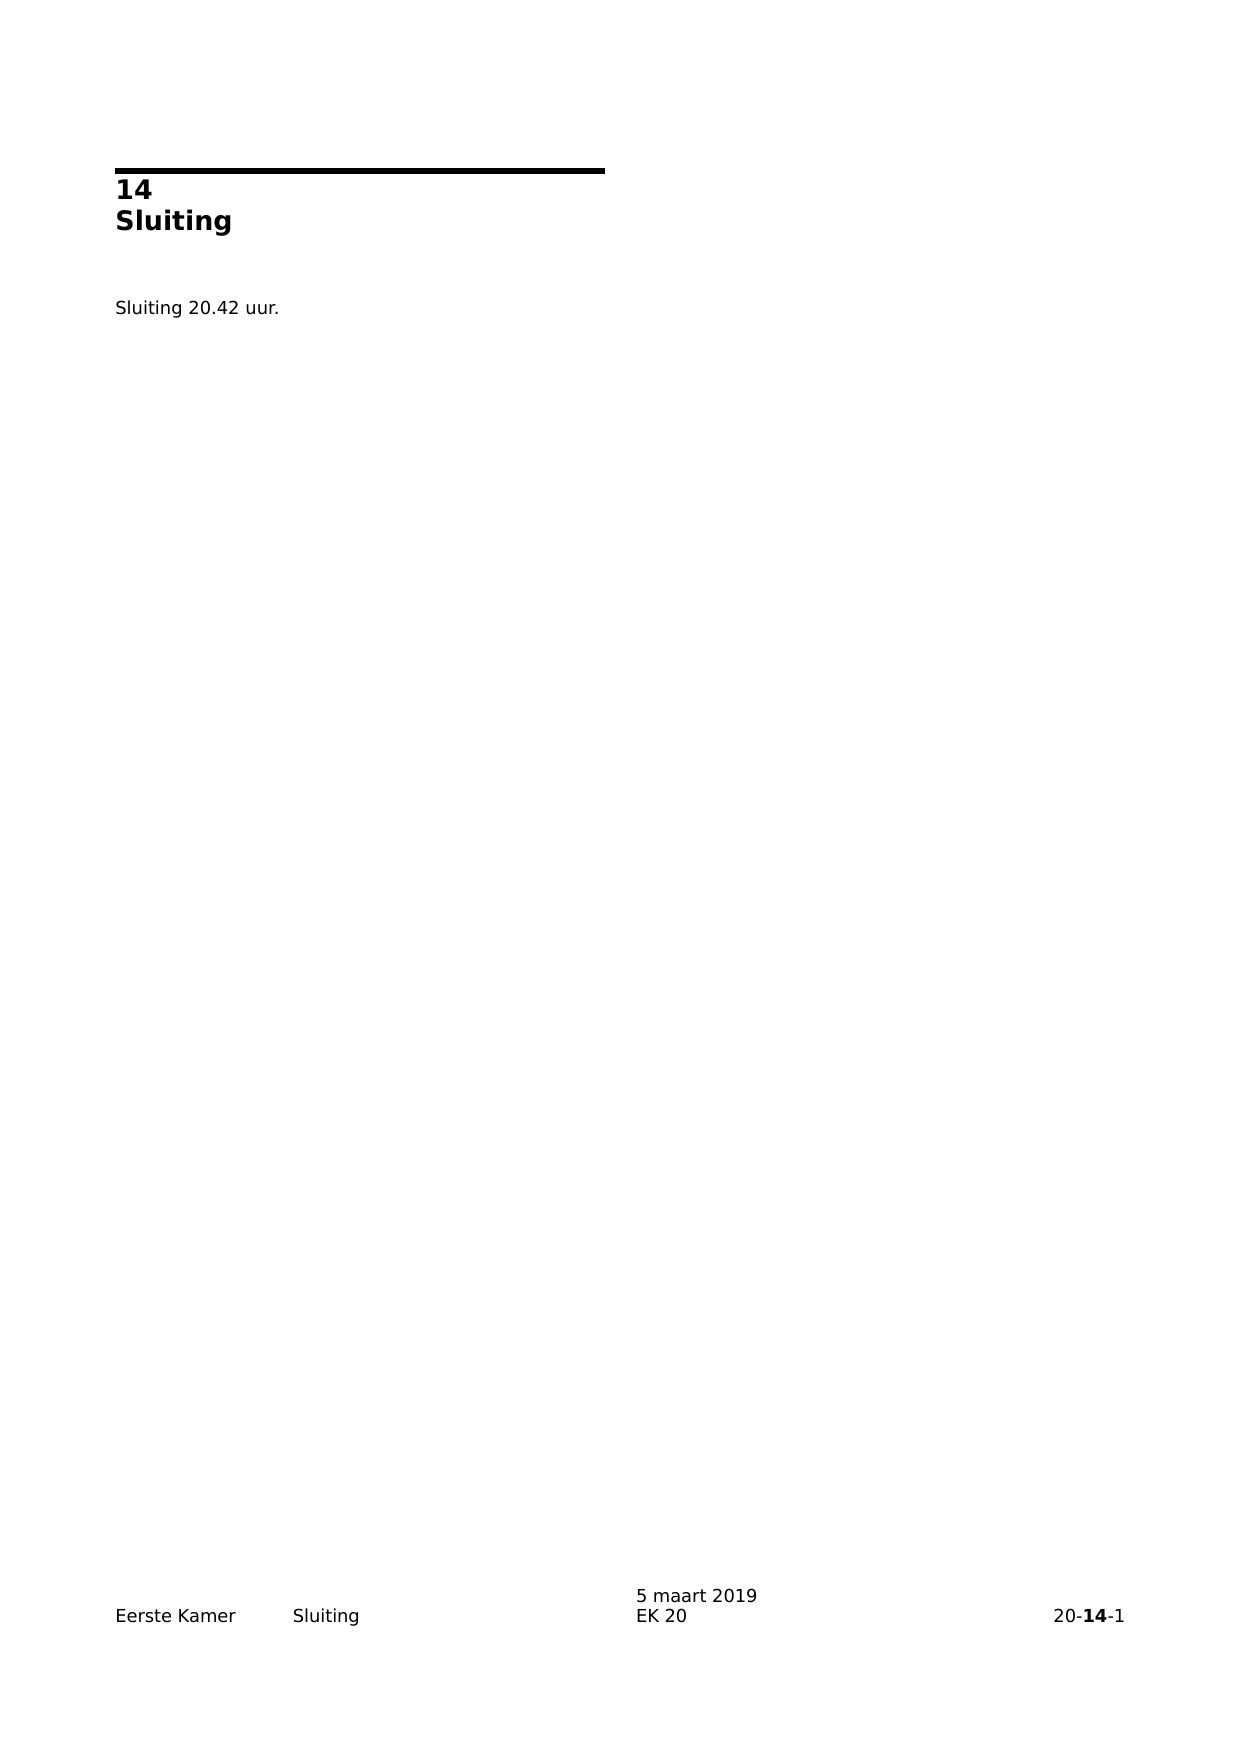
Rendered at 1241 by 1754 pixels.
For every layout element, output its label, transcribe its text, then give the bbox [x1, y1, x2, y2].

text Sluiting 20.42 uur. [115, 298, 605, 318]
title 14 Sluiting [115, 174, 605, 237]
